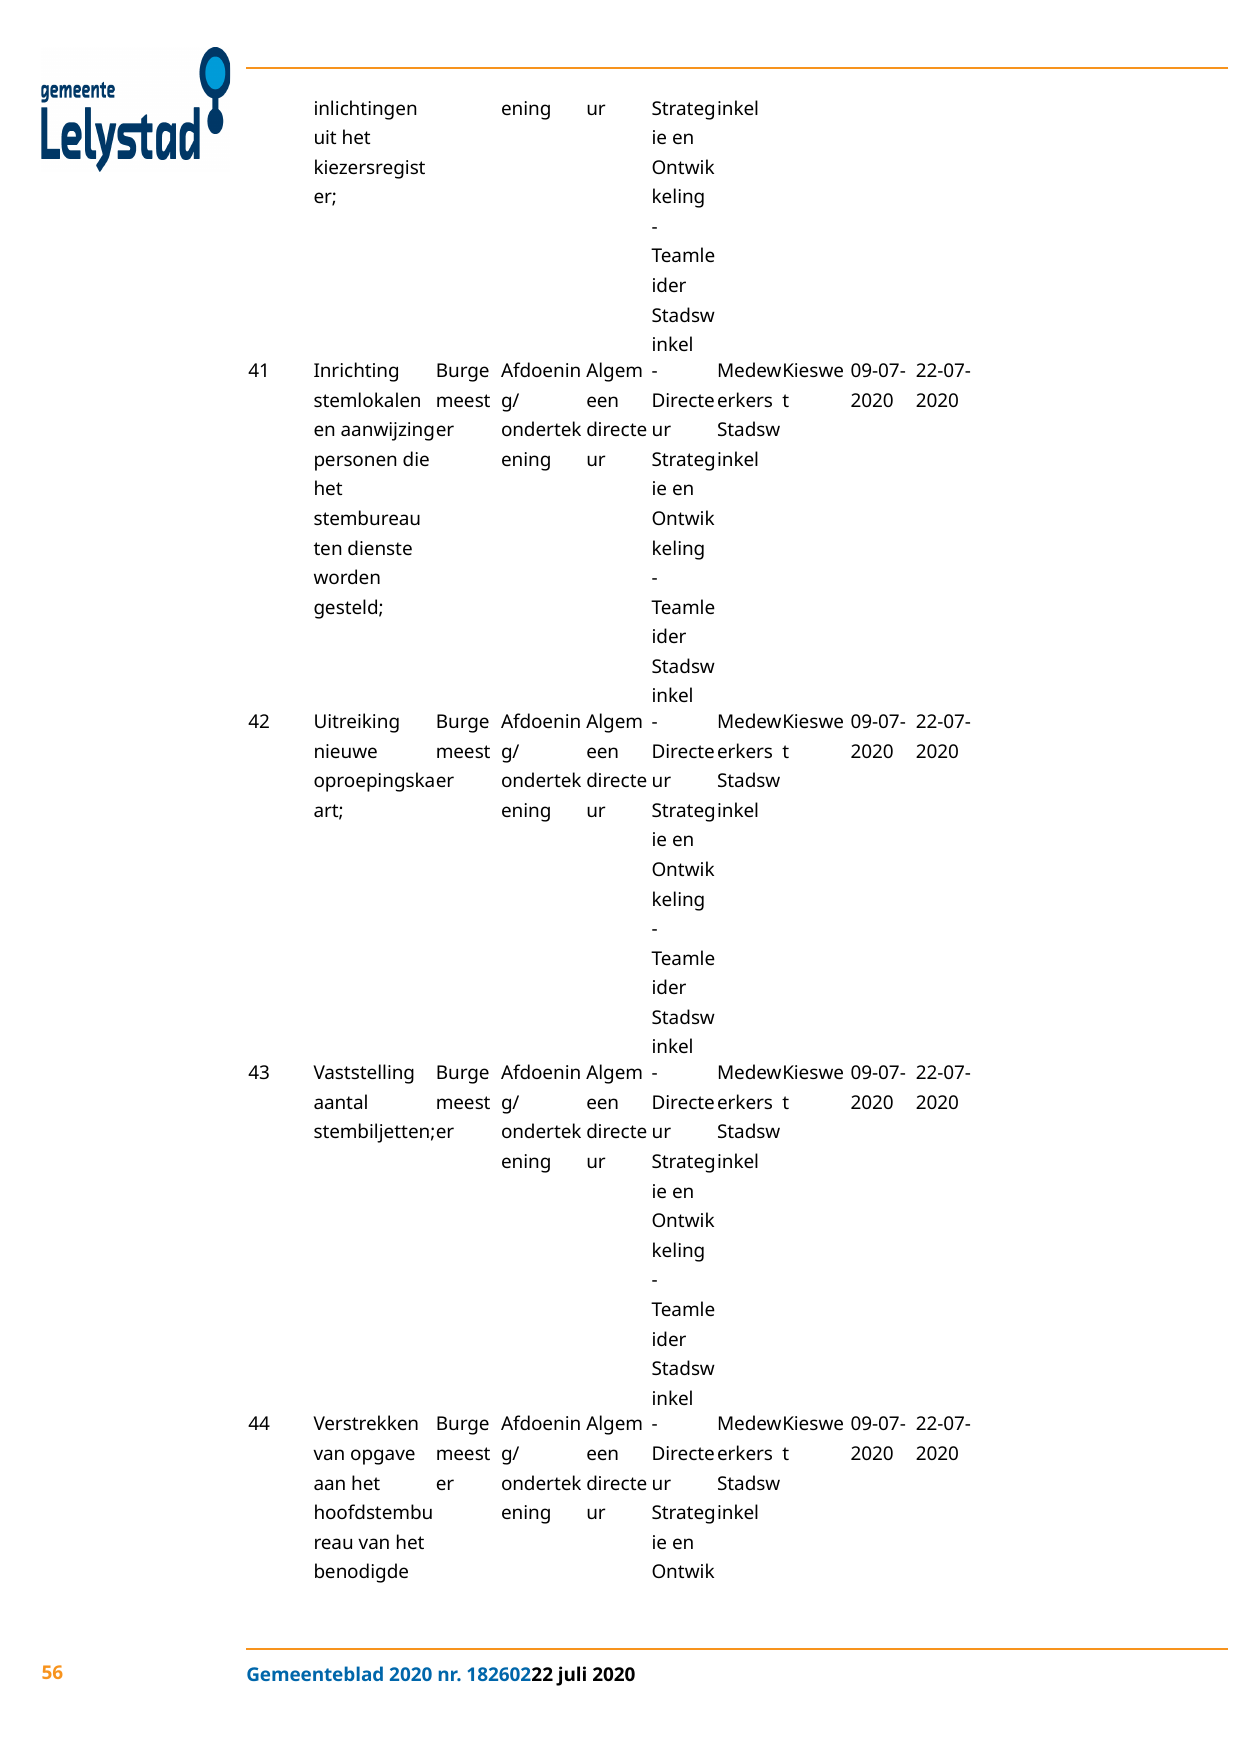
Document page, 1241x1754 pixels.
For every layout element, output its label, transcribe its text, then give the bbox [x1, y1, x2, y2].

table_cell [436, 95, 501, 357]
table_cell 09-07-2020 [850, 1060, 916, 1411]
table_cell 22-07-2020 [916, 1060, 981, 1411]
table_cell Afdoening/ondertekening [501, 1411, 586, 1584]
table_cell Afdoening/ondertekening [501, 357, 586, 708]
table_cell Kieswet [782, 1060, 850, 1411]
table_cell 42 [248, 708, 313, 1059]
table_cell Strategie en Ontwikkeling - Teamleider Stadswinkel [651, 95, 717, 357]
table_cell Vaststelling aantal stembiljetten; [313, 1060, 436, 1411]
table_cell [981, 357, 1152, 708]
table_cell - Directeur Strategie en Ontwikkeling - Teamleider Stadswinkel [651, 357, 717, 708]
table_cell 09-07-2020 [850, 708, 916, 1059]
table_cell - Directeur Strategie en Ontwikkeling - Teamleider Stadswinkel [651, 1060, 717, 1411]
table_cell 22-07-2020 [916, 708, 981, 1059]
table_cell Medewerkers Stadswinkel [717, 708, 782, 1059]
table_cell inlichtingen uit het kiezersregister; [313, 95, 436, 357]
table_cell Algemeen directeur [586, 1060, 651, 1411]
table_cell - Directeur Strategie en Ontwik [651, 1411, 717, 1584]
table_cell ening [501, 95, 586, 357]
table_cell Burgemeester [436, 1060, 501, 1411]
table_cell Algemeen directeur [586, 357, 651, 708]
table_cell [981, 708, 1152, 1059]
table_cell [916, 95, 981, 357]
table_cell 44 [248, 1411, 313, 1584]
table_cell Afdoening/ondertekening [501, 708, 586, 1059]
table_cell Burgemeester [436, 708, 501, 1059]
table_cell Afdoening/ondertekening [501, 1060, 586, 1411]
table_cell Uitreiking nieuwe oproepingskaart; [313, 708, 436, 1059]
table_cell Verstrekken van opgave aan het hoofdstembureau van het benodigde [313, 1411, 436, 1584]
table_cell 09-07-2020 [850, 1411, 916, 1584]
table_cell inkel [717, 95, 782, 357]
table_cell - Directeur Strategie en Ontwikkeling - Teamleider Stadswinkel [651, 708, 717, 1059]
table_cell 41 [248, 357, 313, 708]
table_cell Algemeen directeur [586, 708, 651, 1059]
table_cell Medewerkers Stadswinkel [717, 357, 782, 708]
table_cell Burgemeester [436, 357, 501, 708]
picture [41, 47, 231, 172]
table_cell 22-07-2020 [916, 1411, 981, 1584]
table_cell Kieswet [782, 357, 850, 708]
table_cell Medewerkers Stadswinkel [717, 1060, 782, 1411]
table_cell ur [586, 95, 651, 357]
table_cell [248, 95, 313, 357]
table_cell [981, 1411, 1152, 1584]
table_cell 43 [248, 1060, 313, 1411]
table_cell [850, 95, 916, 357]
table_cell Algemeen directeur [586, 1411, 651, 1584]
table_cell 22-07-2020 [916, 357, 981, 708]
table_cell 09-07-2020 [850, 357, 916, 708]
table_cell Kieswet [782, 1411, 850, 1584]
table_cell Medewerkers Stadswinkel [717, 1411, 782, 1584]
table_cell [981, 1060, 1152, 1411]
table_cell [782, 95, 850, 357]
table_cell [981, 95, 1152, 357]
table_cell Kieswet [782, 708, 850, 1059]
table_cell Burgemeester [436, 1411, 501, 1584]
table_cell Inrichting stemlokalen en aanwijzing personen die het stembureau ten dienste worden gesteld; [313, 357, 436, 708]
